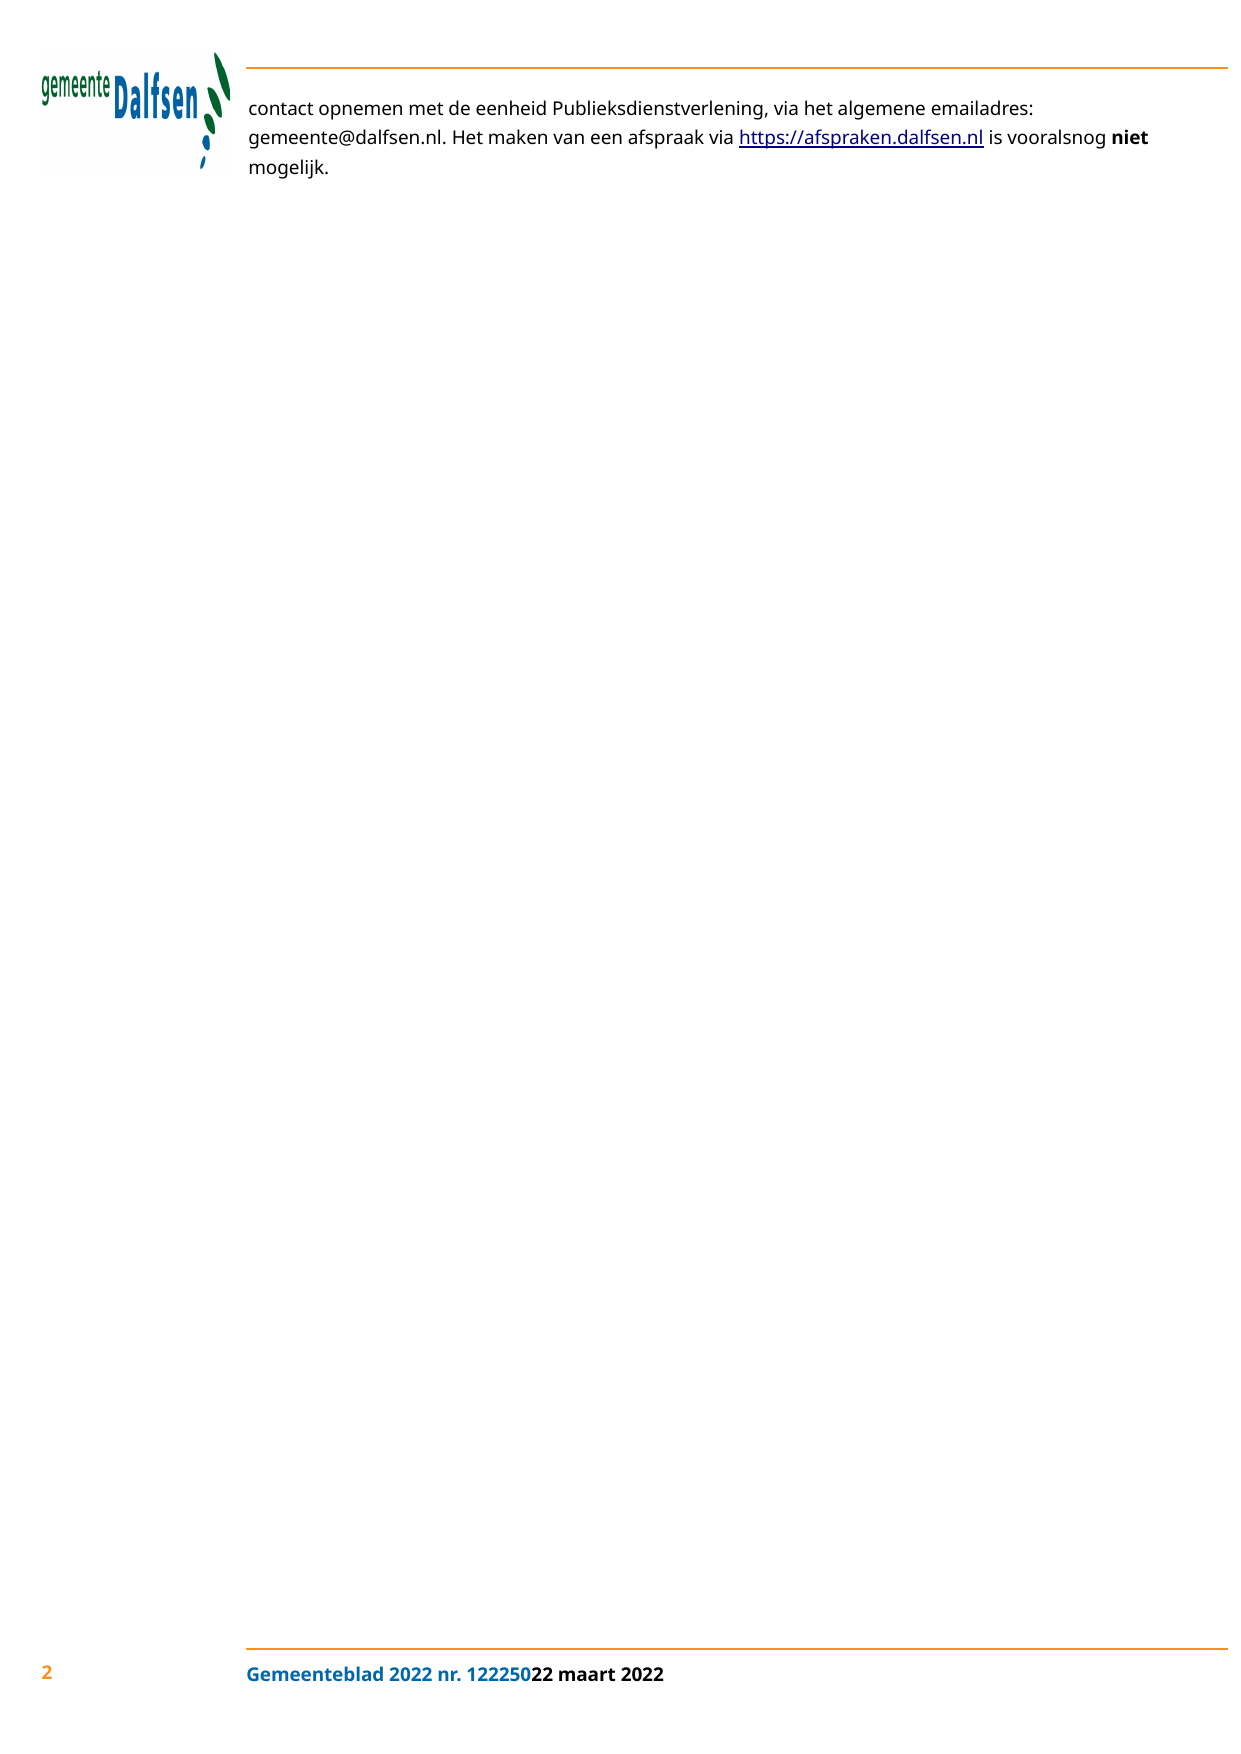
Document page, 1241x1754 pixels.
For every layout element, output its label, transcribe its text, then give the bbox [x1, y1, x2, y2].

text contact opnemen met de eenheid Publieksdienstverlening, via het algemene emailadres: gemeente@dalfsen.nl. Het maken van een afspraak via https://afspraken.dalfsen.nl is vooralsnog niet mogelijk. [248, 95, 1152, 180]
picture [41, 47, 231, 172]
